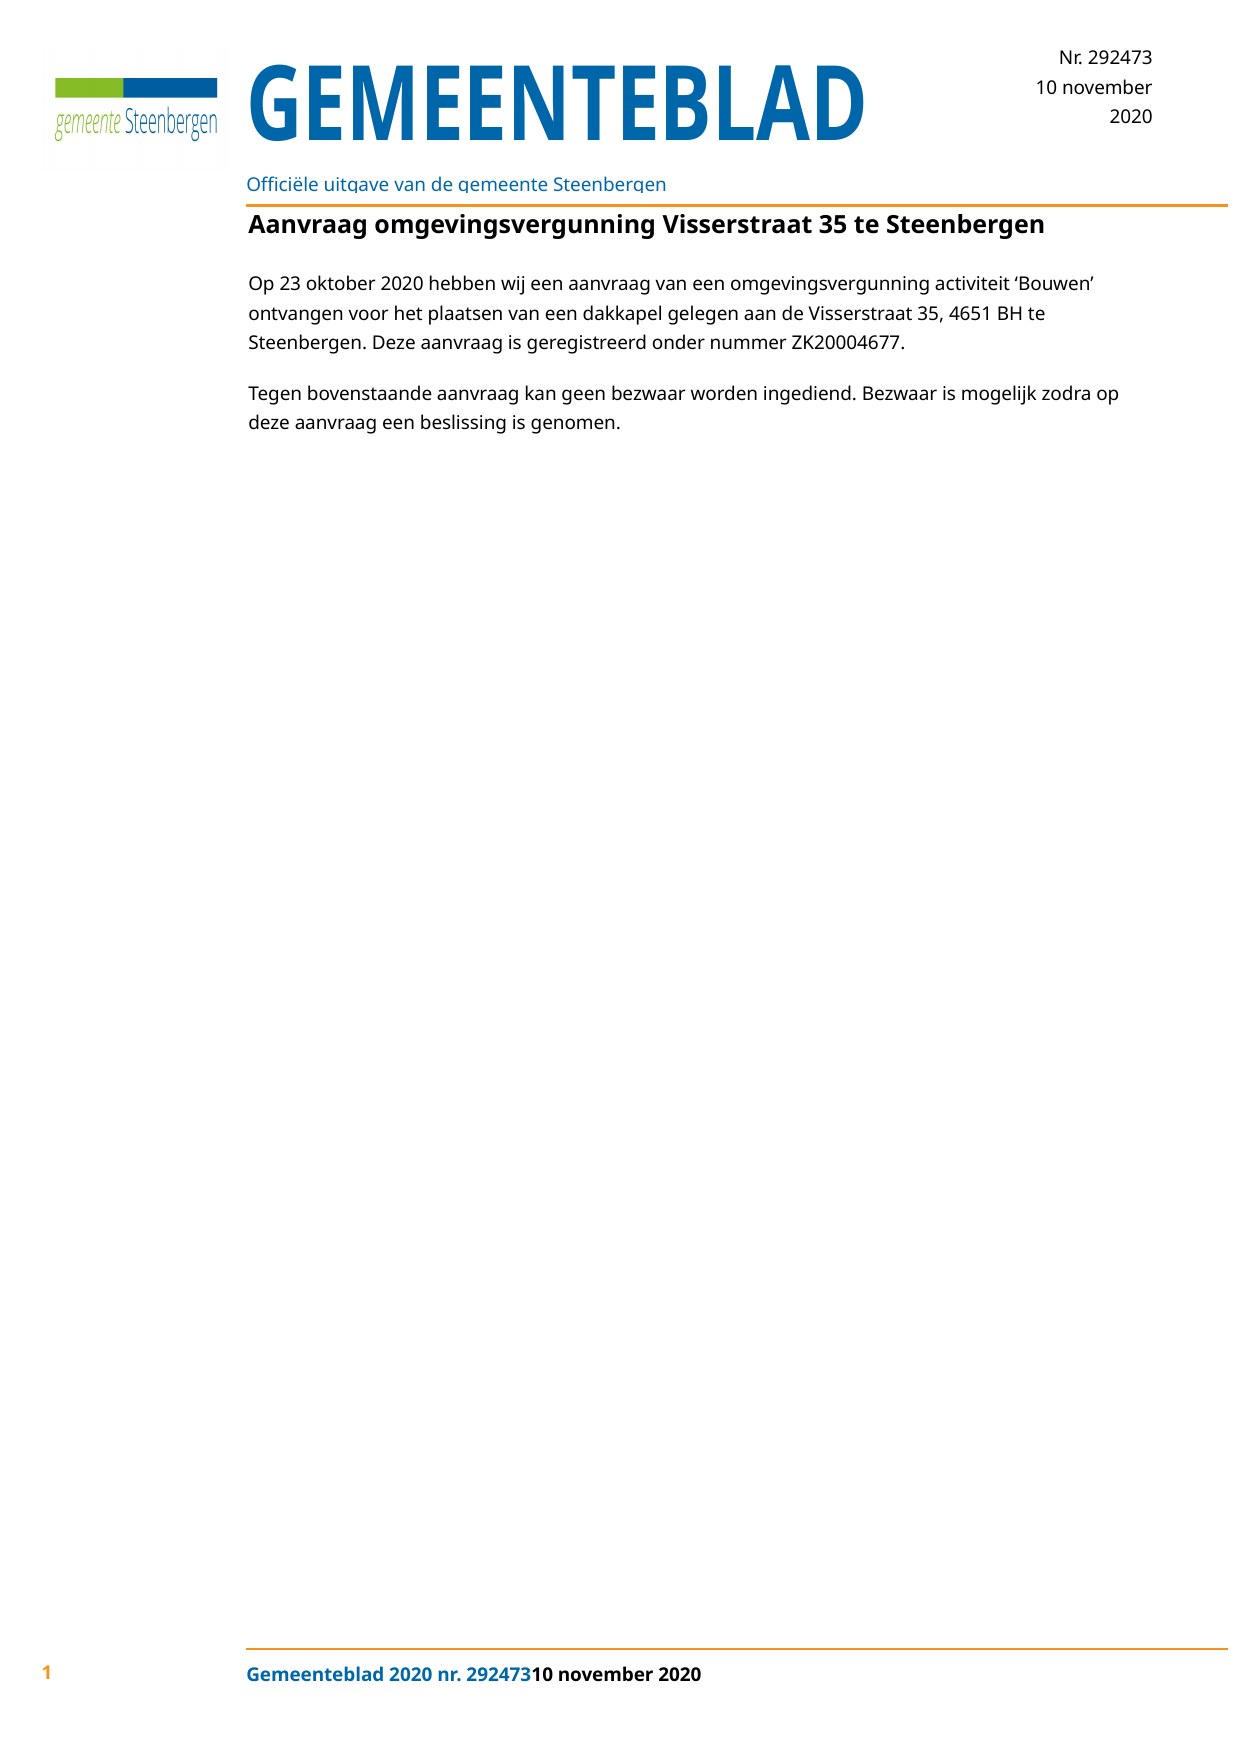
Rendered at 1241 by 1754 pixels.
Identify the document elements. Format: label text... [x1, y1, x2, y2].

text Aanvraag omgevingsvergunning Visserstraat 35 te Steenbergen [248, 207, 1152, 241]
text Tegen bovenstaande aanvraag kan geen bezwaar worden ingediend. Bezwaar is mogelijk zodra op deze aanvraag een beslissing is genomen. [248, 380, 1152, 435]
text Op 23 oktober 2020 hebben wij een aanvraag van een omgevingsvergunning activiteit ‘Bouwen’ ontvangen voor het plaatsen van een dakkapel gelegen aan de Visserstraat 35, 4651 BH te Steenbergen. Deze aanvraag is geregistreerd onder nummer ZK20004677. [248, 270, 1152, 355]
picture [41, 47, 231, 172]
